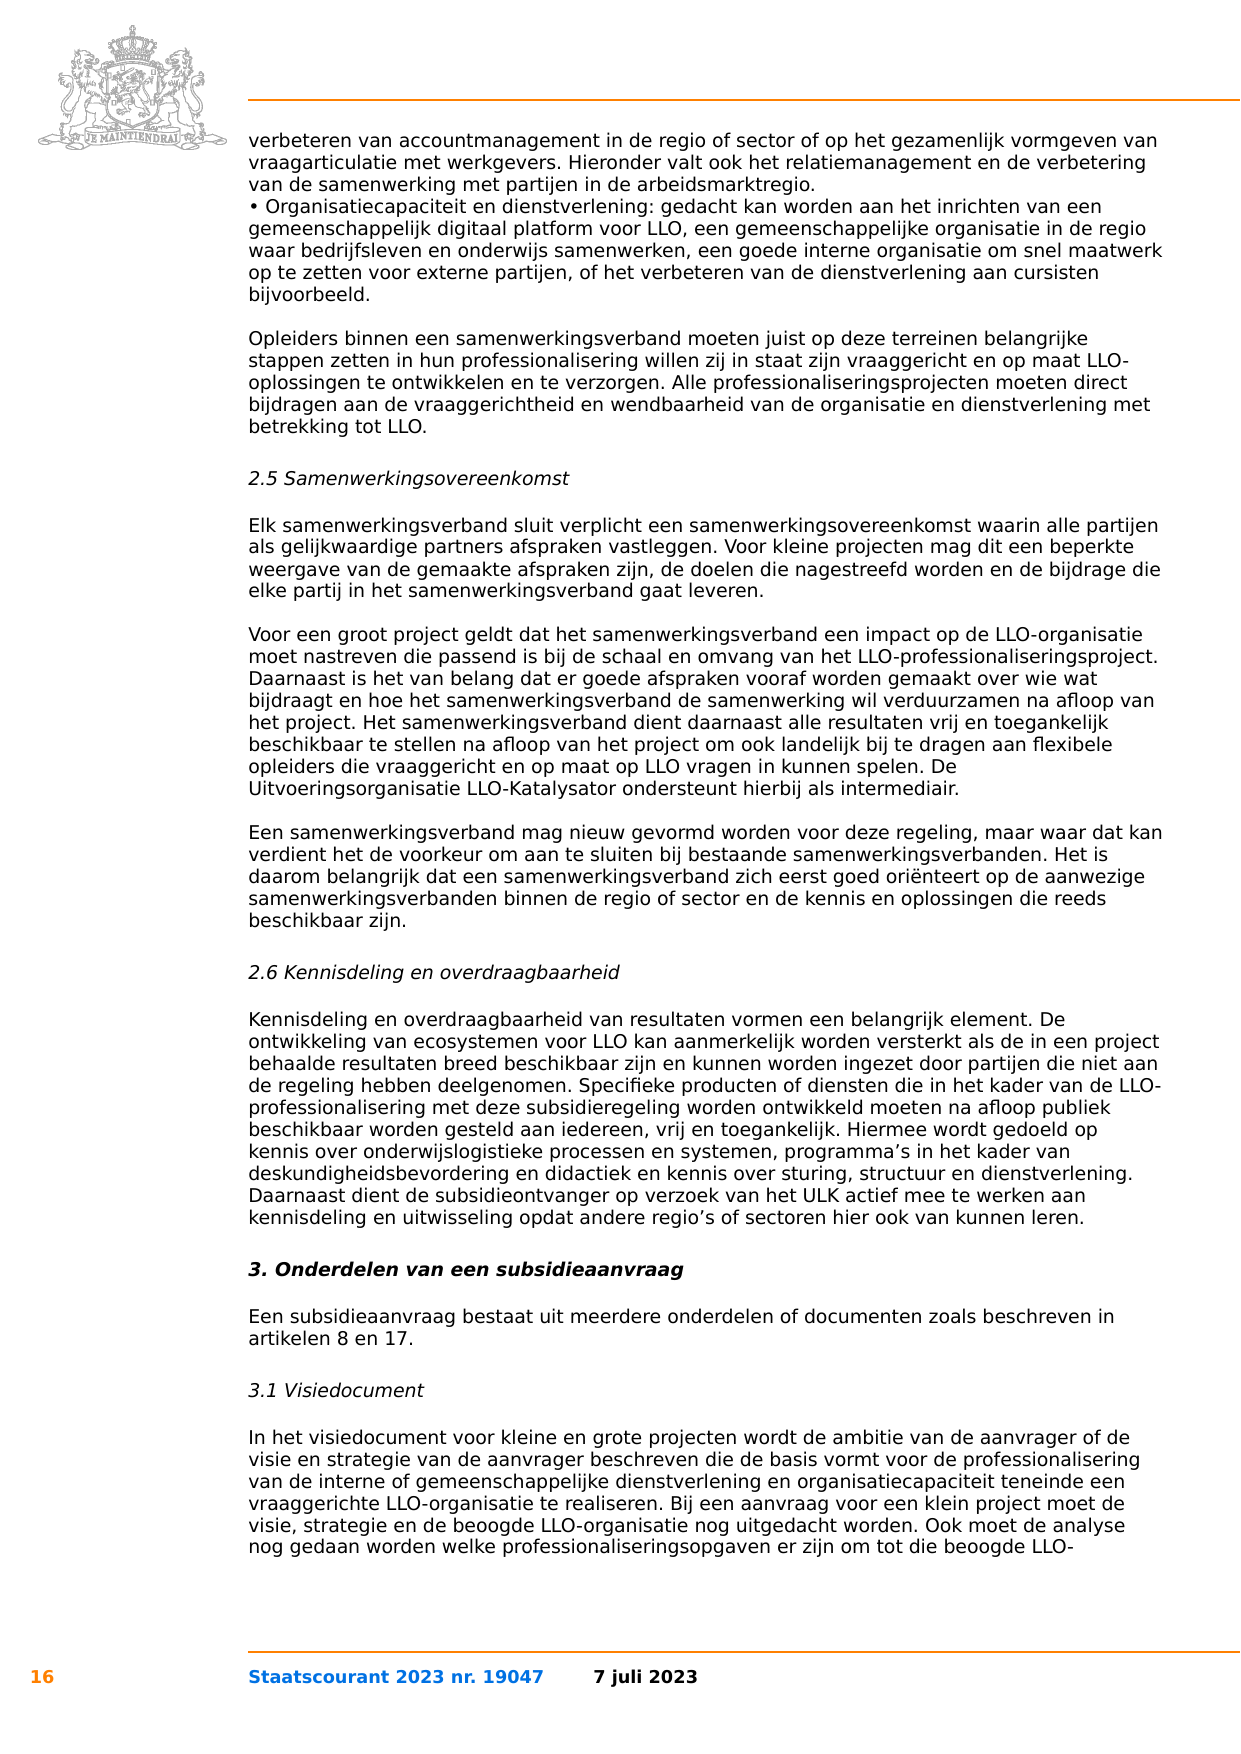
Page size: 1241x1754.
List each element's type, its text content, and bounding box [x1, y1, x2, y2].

text Elk samenwerkingsverband sluit verplicht een samenwerkingsovereenkomst waarin alle partijen als gelijkwaardige partners afspraken vastleggen. Voor kleine projecten mag dit een beperkte weergave van de gemaakte afspraken zijn, de doelen die nagestreefd worden en de bijdrage die elke partij in het samenwerkingsverband gaat leveren. [248, 514, 1163, 602]
text Een samenwerkingsverband mag nieuw gevormd worden voor deze regeling, maar waar dat kan verdient het de voorkeur om aan te sluiten bij bestaande samenwerkingsverbanden. Het is daarom belangrijk dat een samenwerkingsverband zich eerst goed oriënteert op de aanwezige samenwerkingsverbanden binnen de regio of sector en de kennis en oplossingen die reeds beschikbaar zijn. [248, 822, 1163, 932]
subtitle 3.1 Visiedocument [248, 1379, 1163, 1402]
text Kennisdeling en overdraagbaarheid van resultaten vormen een belangrijk element. De ontwikkeling van ecosystemen voor LLO kan aanmerkelijk worden versterkt als de in een project behaalde resultaten breed beschikbaar zijn en kunnen worden ingezet door partijen die niet aan de regeling hebben deelgenomen. Specifieke producten of diensten die in het kader van de LLO-professionalisering met deze subsidieregeling worden ontwikkeld moeten na afloop publiek beschikbaar worden gesteld aan iedereen, vrij en toegankelijk. Hiermee wordt gedoeld op kennis over onderwijslogistieke processen en systemen, programma’s in het kader van deskundigheidsbevordering en didactiek en kennis over sturing, structuur en dienstverlening. [248, 1009, 1163, 1185]
text Een subsidieaanvraag bestaat uit meerdere onderdelen of documenten zoals beschreven in artikelen 8 en 17. [248, 1306, 1163, 1349]
subtitle 3. Onderdelen van een subsidieaanvraag [248, 1259, 1163, 1281]
text • Organisatiecapaciteit en dienstverlening: gedacht kan worden aan het inrichten van een gemeenschappelijk digitaal platform voor LLO, een gemeenschappelijke organisatie in de regio waar bedrijfsleven en onderwijs samenwerken, een goede interne organisatie om snel maatwerk op te zetten voor externe partijen, of het verbeteren van de dienstverlening aan cursisten bijvoorbeeld. [248, 196, 1163, 306]
picture [38, 25, 227, 150]
text Voor een groot project geldt dat het samenwerkingsverband een impact op de LLO-organisatie moet nastreven die passend is bij de schaal en omvang van het LLO-professionaliseringsproject. Daarnaast is het van belang dat er goede afspraken vooraf worden gemaakt over wie wat bijdraagt en hoe het samenwerkingsverband de samenwerking wil verduurzamen na afloop van het project. Het samenwerkingsverband dient daarnaast alle resultaten vrij en toegankelijk beschikbaar te stellen na afloop van het project om ook landelijk bij te dragen aan flexibele opleiders die vraaggericht en op maat op LLO vragen in kunnen spelen. De Uitvoeringsorganisatie LLO-Katalysator ondersteunt hierbij als intermediair. [248, 624, 1163, 800]
text Opleiders binnen een samenwerkingsverband moeten juist op deze terreinen belangrijke stappen zetten in hun professionalisering willen zij in staat zijn vraaggericht en op maat LLO-oplossingen te ontwikkelen en te verzorgen. Alle professionaliseringsprojecten moeten direct bijdragen aan de vraaggerichtheid en wendbaarheid van de organisatie en dienstverlening met betrekking tot LLO. [248, 328, 1163, 437]
text Daarnaast dient de subsidieontvanger op verzoek van het ULK actief mee te werken aan kennisdeling en uitwisseling opdat andere regio’s of sectoren hier ook van kunnen leren. [248, 1185, 1163, 1229]
text In het visiedocument voor kleine en grote projecten wordt de ambitie van de aanvrager of de visie en strategie van de aanvrager beschreven die de basis vormt voor de professionalisering van de interne of gemeenschappelijke dienstverlening en organisatiecapaciteit teneinde een vraaggerichte LLO-organisatie te realiseren. Bij een aanvraag voor een klein project moet de visie, strategie en de beoogde LLO-organisatie nog uitgedacht worden. Ook moet de analyse nog gedaan worden welke professionaliseringsopgaven er zijn om tot die beoogde LLO- [248, 1427, 1163, 1558]
text verbeteren van accountmanagement in de regio of sector of op het gezamenlijk vormgeven van vraagarticulatie met werkgevers. Hieronder valt ook het relatiemanagement en de verbetering van de samenwerking met partijen in de arbeidsmarktregio. [248, 130, 1163, 196]
subtitle 2.5 Samenwerkingsovereenkomst [248, 467, 1163, 489]
subtitle 2.6 Kennisdeling en overdraagbaarheid [248, 962, 1163, 984]
